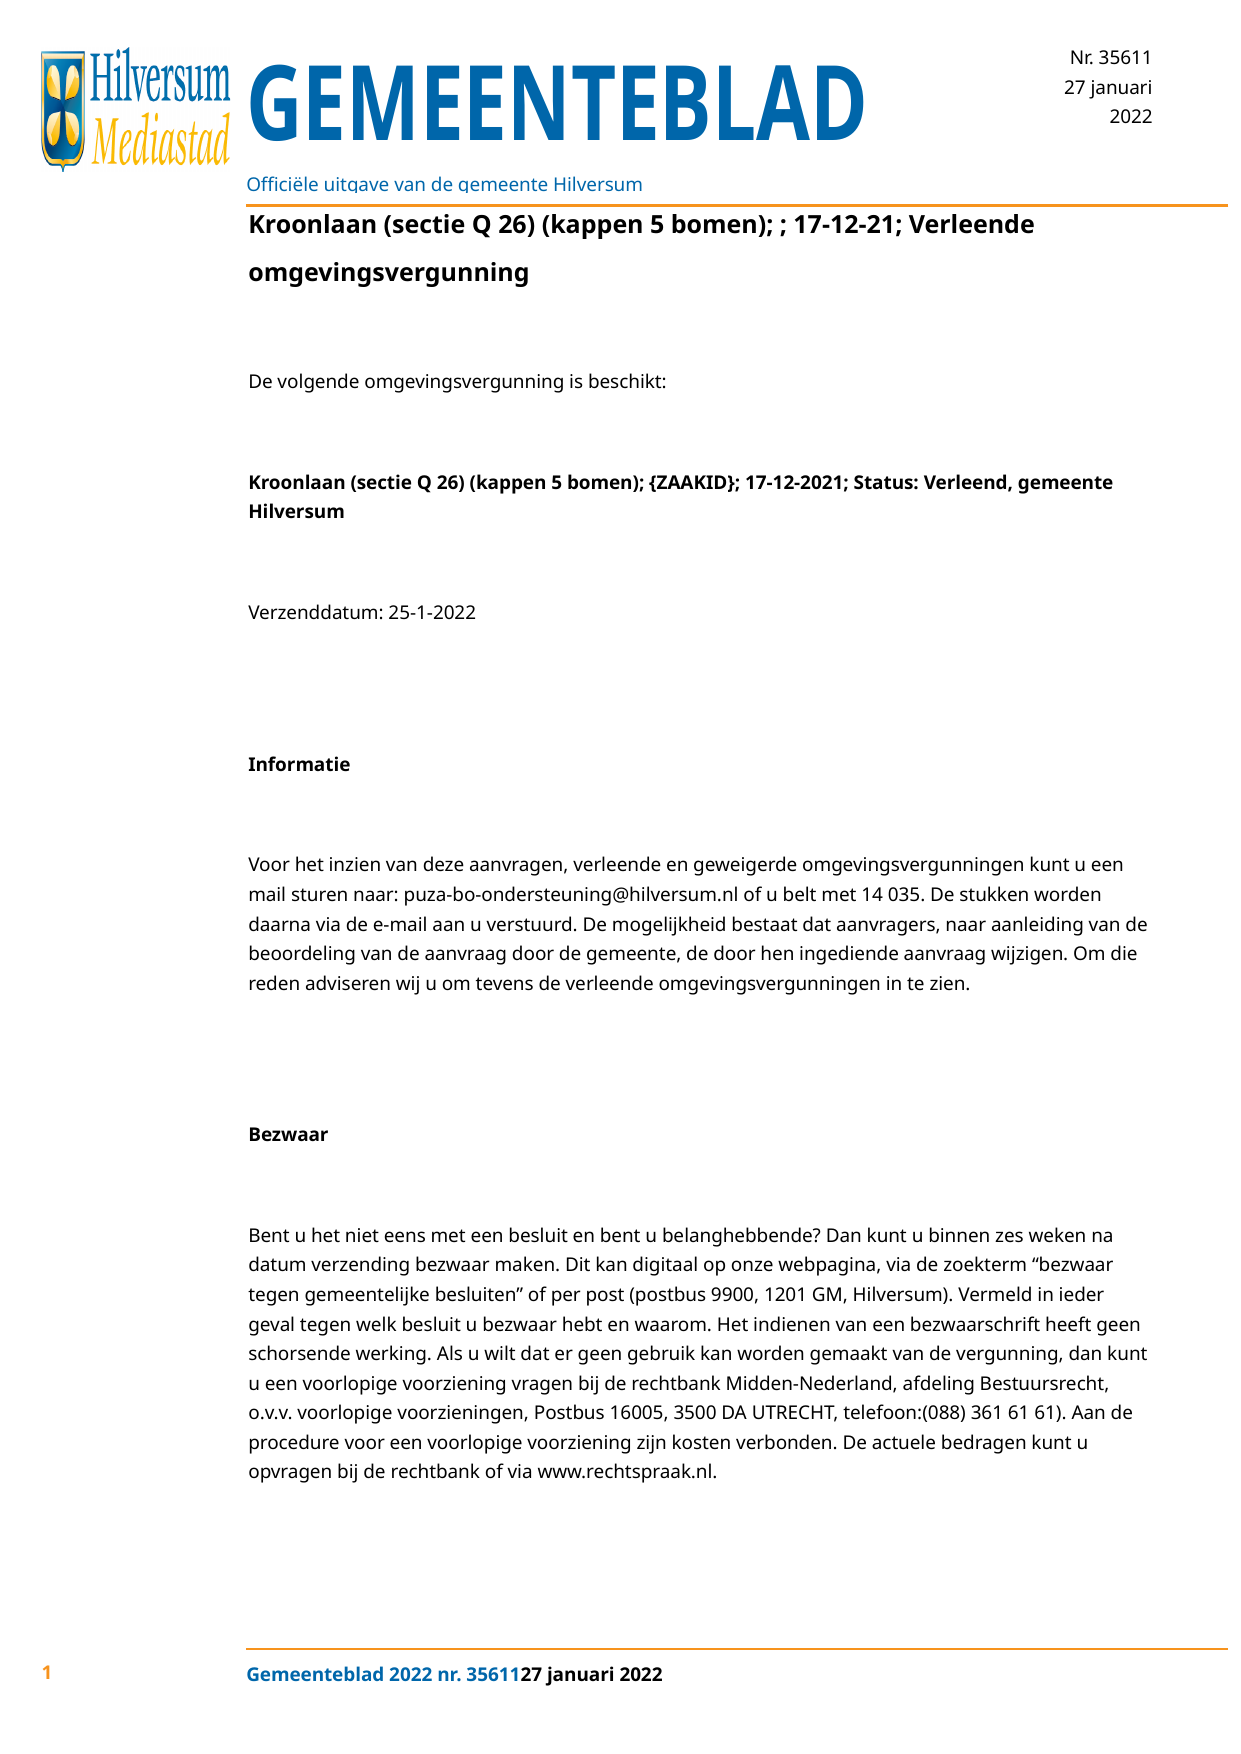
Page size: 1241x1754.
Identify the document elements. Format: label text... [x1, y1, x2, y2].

picture [41, 47, 231, 172]
text Kroonlaan (sectie Q 26) (kappen 5 bomen); ; 17-12-21; Verleende omgevingsvergunning [248, 207, 1152, 288]
text Bent u het niet eens met een besluit en bent u belanghebbende? Dan kunt u binnen zes weken na datum verzending bezwaar maken. Dit kan digitaal op onze webpagina, via de zoekterm “bezwaar tegen gemeentelijke besluiten” of per post (postbus 9900, 1201 GM, Hilversum). Vermeld in ieder geval tegen welk besluit u bezwaar hebt en waarom. Het indienen van een bezwaarschrift heeft geen schorsende werking. Als u wilt dat er geen gebruik kan worden gemaakt van de vergunning, dan kunt u een voorlopige voorziening vragen bij de rechtbank Midden-Nederland, afdeling Bestuursrecht, o.v.v. voorlopige voorzieningen, Postbus 16005, 3500 DA UTRECHT, telefoon:(088) 361 61 61). Aan de procedure voor een voorlopige voorziening zijn kosten verbonden. De actuele bedragen kunt u opvragen bij de rechtbank of via www.rechtspraak.nl. [248, 1222, 1152, 1484]
text De volgende omgevingsvergunning is beschikt: [248, 368, 1152, 394]
text Voor het inzien van deze aanvragen, verleende en geweigerde omgevingsvergunningen kunt u een mail sturen naar: puza-bo-ondersteuning@hilversum.nl of u belt met 14 035. De stukken worden daarna via de e-mail aan u verstuurd. De mogelijkheid bestaat dat aanvragers, naar aanleiding van de beoordeling van de aanvraag door de gemeente, de door hen ingediende aanvraag wijzigen. Om die reden adviseren wij u om tevens de verleende omgevingsvergunningen in te zien. [248, 852, 1152, 996]
text Kroonlaan (sectie Q 26) (kappen 5 bomen); {ZAAKID}; 17-12-2021; Status: Verleend, gemeente Hilversum [248, 469, 1152, 524]
text Verzenddatum: 25-1-2022 [248, 599, 1152, 625]
text Bezwaar [248, 1121, 1152, 1147]
text Informatie [248, 751, 1152, 777]
